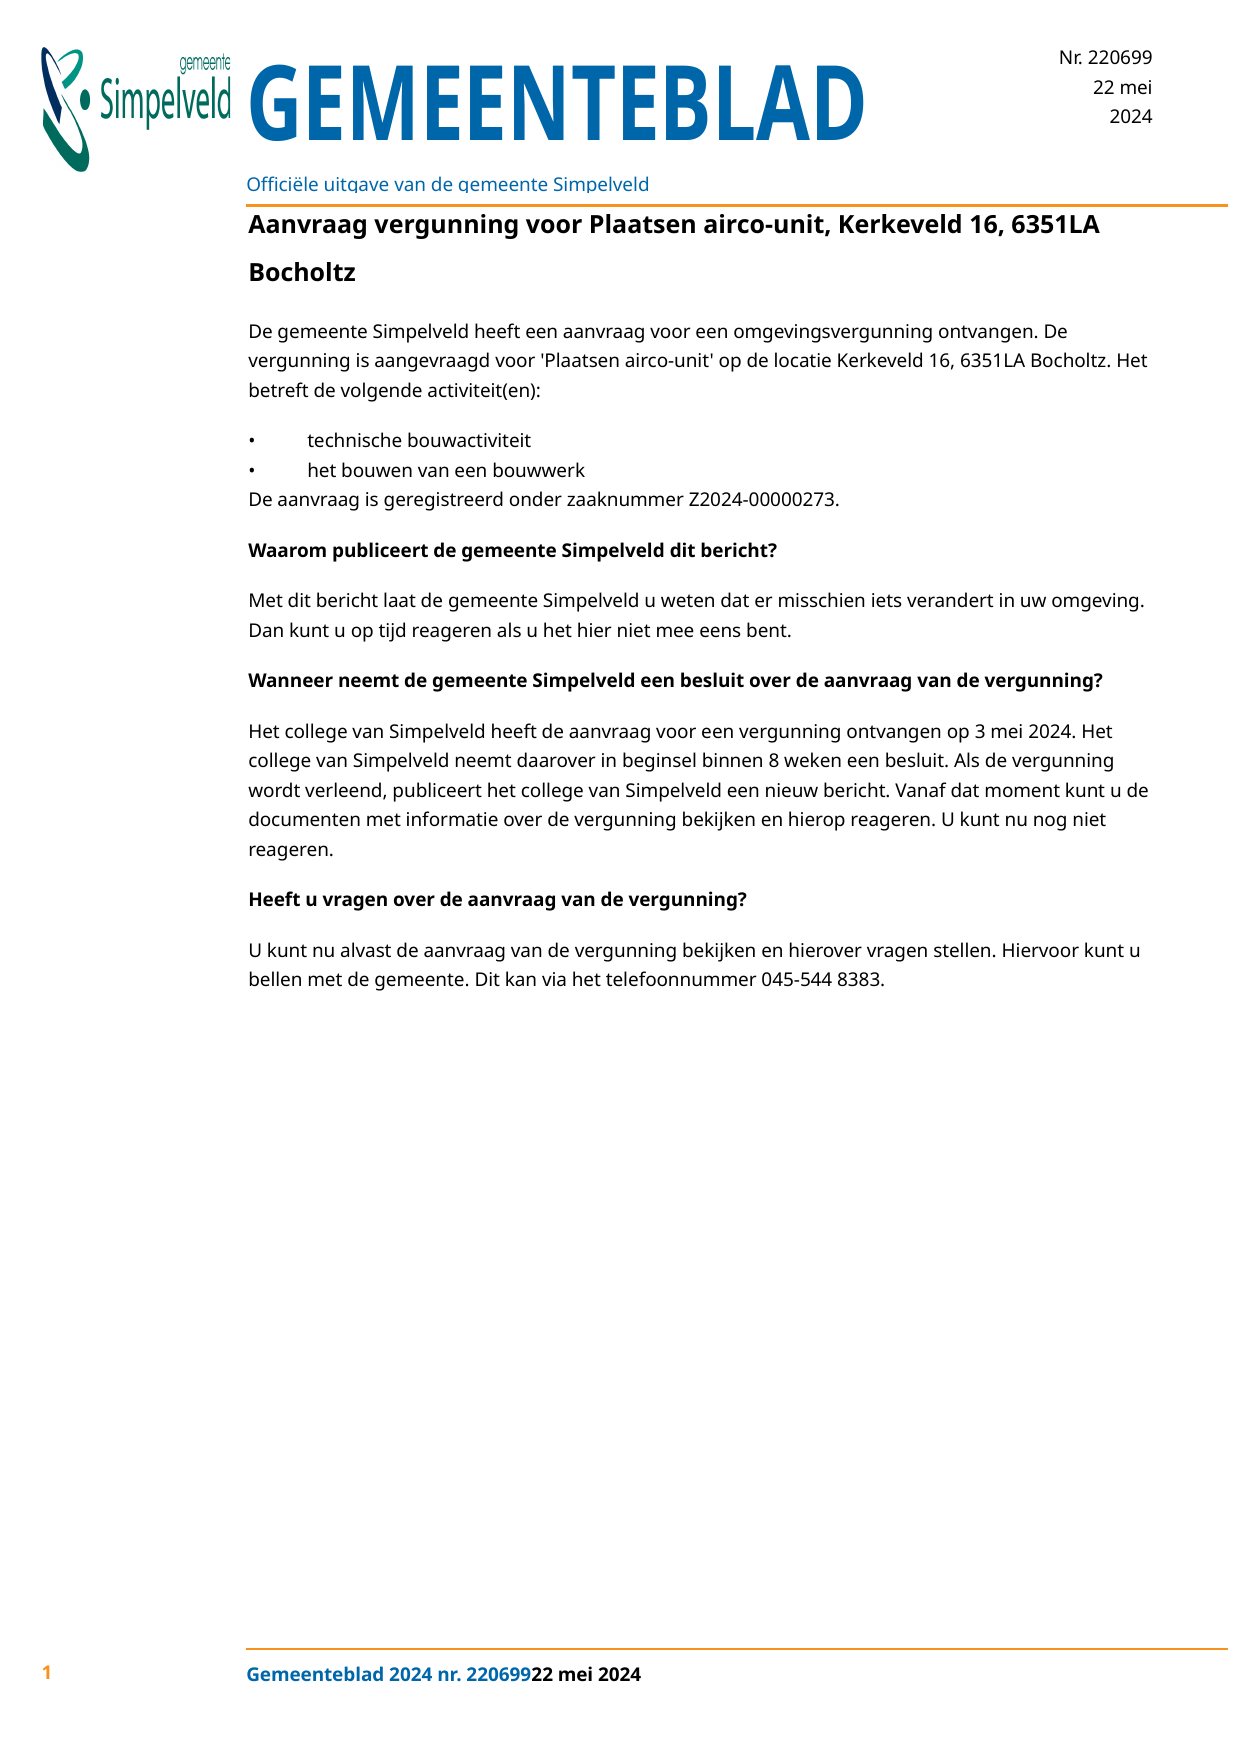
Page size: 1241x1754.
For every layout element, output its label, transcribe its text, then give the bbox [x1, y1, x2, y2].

text U kunt nu alvast de aanvraag van de vergunning bekijken en hierover vragen stellen. Hiervoor kunt u bellen met de gemeente. Dit kan via het telefoonnummer 045-544 8383. [248, 937, 1152, 992]
text De aanvraag is geregistreerd onder zaaknummer Z2024-00000273. [248, 487, 1152, 512]
text Het college van Simpelveld heeft de aanvraag voor een vergunning ontvangen op 3 mei 2024. Het college van Simpelveld neemt daarover in beginsel binnen 8 weken een besluit. Als de vergunning wordt verleend, publiceert het college van Simpelveld een nieuw bericht. Vanaf dat moment kunt u de documenten met informatie over de vergunning bekijken en hierop reageren. U kunt nu nog niet reageren. [248, 718, 1152, 862]
text Wanneer neemt de gemeente Simpelveld een besluit over de aanvraag van de vergunning? [248, 667, 1152, 693]
text De gemeente Simpelveld heeft een aanvraag voor een omgevingsvergunning ontvangen. De vergunning is aangevraagd voor 'Plaatsen airco-unit' op de locatie Kerkeveld 16, 6351LA Bocholtz. Het betreft de volgende activiteit(en): [248, 318, 1152, 403]
picture [41, 47, 231, 172]
text Met dit bericht laat de gemeente Simpelveld u weten dat er misschien iets verandert in uw omgeving. Dan kunt u op tijd reageren als u het hier niet mee eens bent. [248, 587, 1152, 643]
list technische bouwactiviteit [248, 427, 1152, 453]
text Aanvraag vergunning voor Plaatsen airco-unit, Kerkeveld 16, 6351LA Bocholtz [248, 207, 1152, 288]
text Heeft u vragen over de aanvraag van de vergunning? [248, 887, 1152, 912]
list het bouwen van een bouwwerk [248, 457, 1152, 483]
text Waarom publiceert de gemeente Simpelveld dit bericht? [248, 537, 1152, 563]
